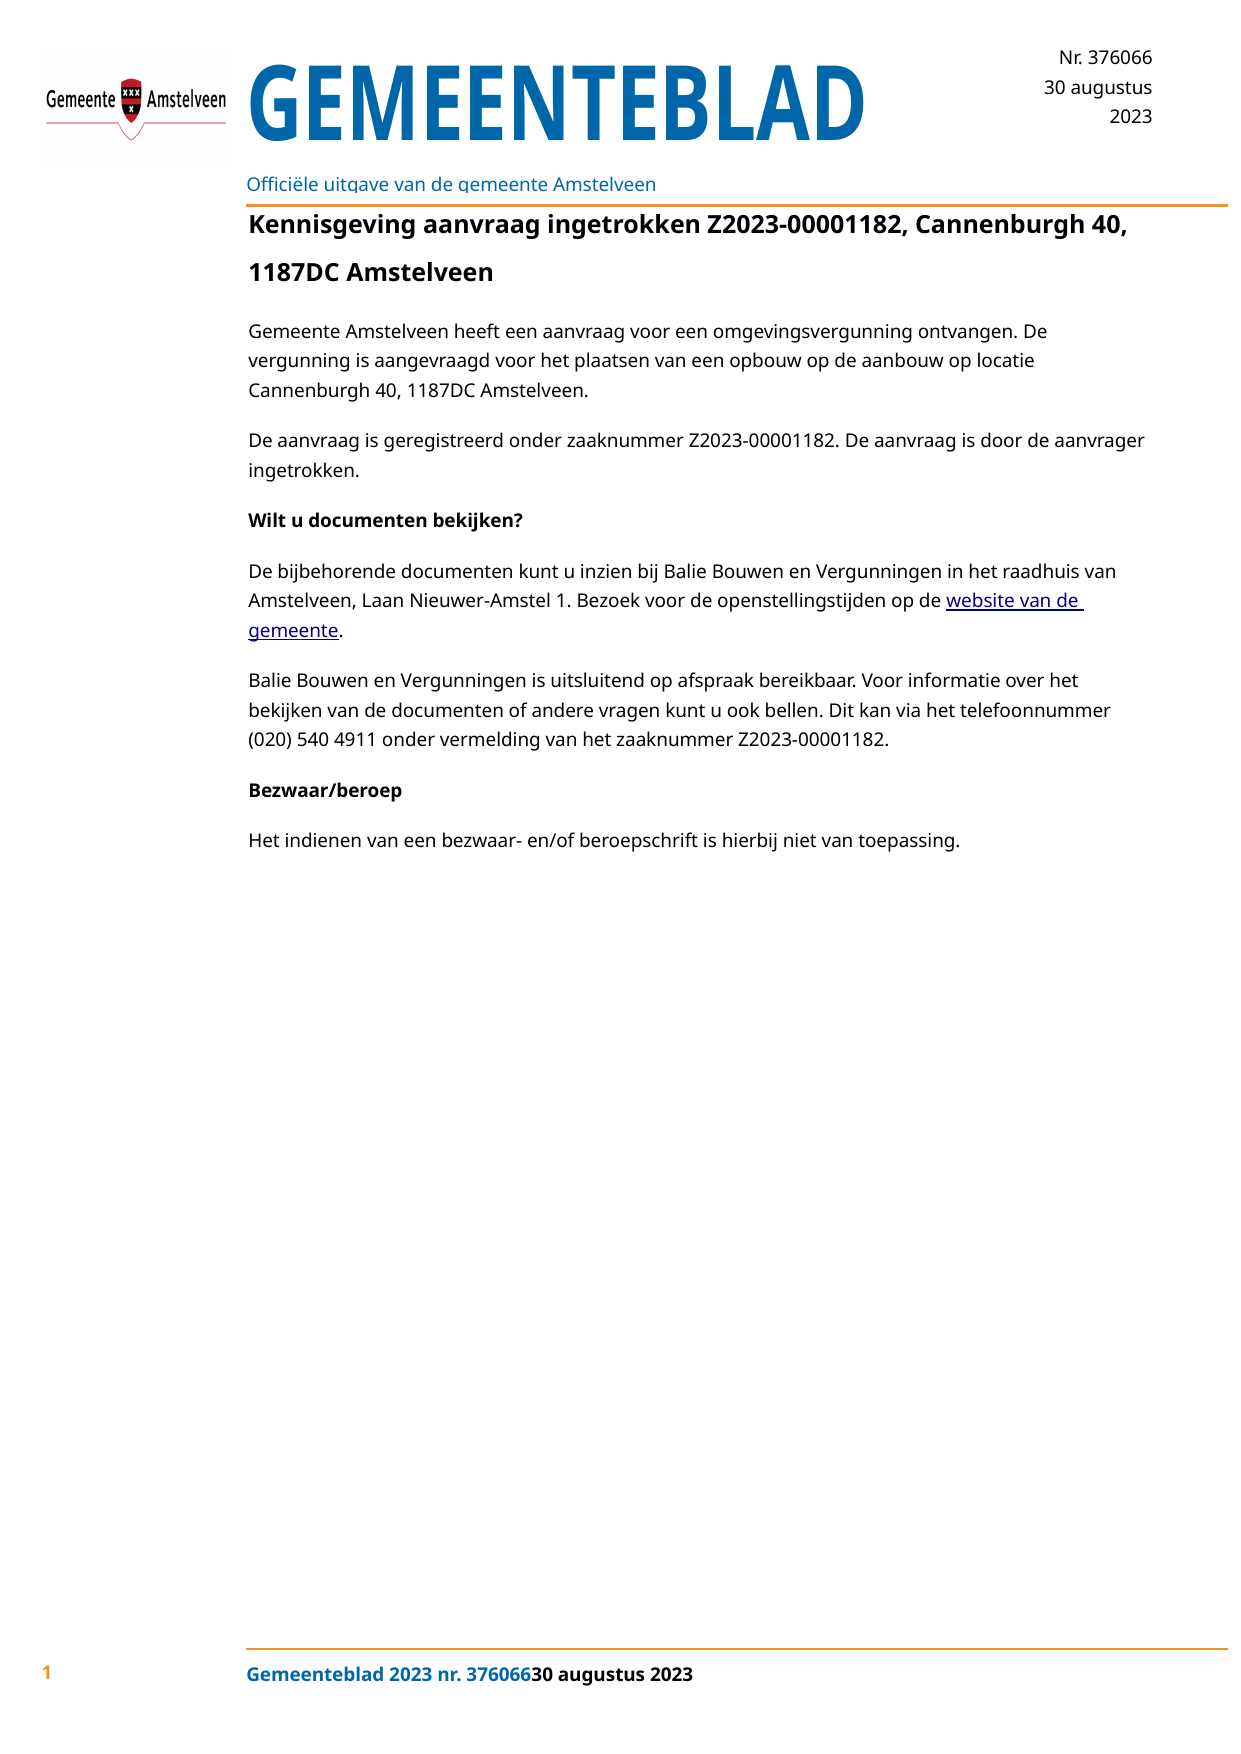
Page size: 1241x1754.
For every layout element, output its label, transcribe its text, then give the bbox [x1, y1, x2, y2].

text De bijbehorende documenten kunt u inzien bij Balie Bouwen en Vergunningen in het raadhuis van Amstelveen, Laan Nieuwer-Amstel 1. Bezoek voor de openstellingstijden op de website van de gemeente. [248, 558, 1152, 643]
picture [41, 47, 231, 172]
text Wilt u documenten bekijken? [248, 507, 1152, 533]
text Kennisgeving aanvraag ingetrokken Z2023-00001182, Cannenburgh 40, 1187DC Amstelveen [248, 207, 1152, 288]
text Gemeente Amstelveen heeft een aanvraag voor een omgevingsvergunning ontvangen. De vergunning is aangevraagd voor het plaatsen van een opbouw op de aanbouw op locatie Cannenburgh 40, 1187DC Amstelveen. [248, 318, 1152, 403]
text Bezwaar/beroep [248, 777, 1152, 803]
text Het indienen van een bezwaar- en/of beroepschrift is hierbij niet van toepassing. [248, 827, 1152, 853]
text Balie Bouwen en Vergunningen is uitsluitend op afspraak bereikbaar. Voor informatie over het bekijken van de documenten of andere vragen kunt u ook bellen. Dit kan via het telefoonnummer (020) 540 4911 onder vermelding van het zaaknummer Z2023-00001182. [248, 667, 1152, 752]
text De aanvraag is geregistreerd onder zaaknummer Z2023-00001182. De aanvraag is door de aanvrager ingetrokken. [248, 427, 1152, 483]
